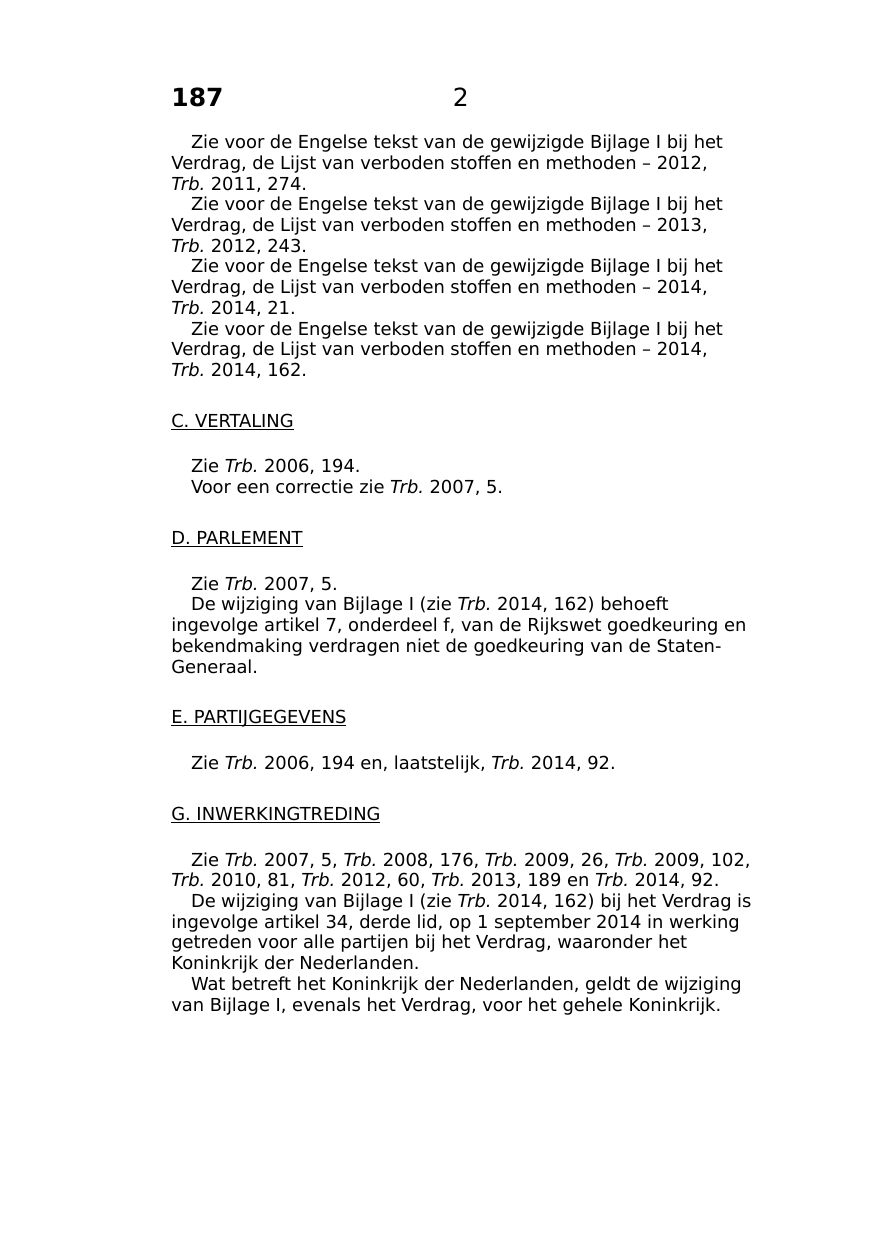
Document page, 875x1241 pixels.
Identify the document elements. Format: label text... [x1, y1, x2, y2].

text De wijziging van Bijlage I (zie Trb. 2014, 162) behoeft ingevolge artikel 7, onderdeel f, van de Rijkswet goedkeuring en bekendmaking verdragen niet de goedkeuring van de Staten-Generaal. [171, 594, 756, 677]
text Voor een correctie zie Trb. 2007, 5. [171, 477, 756, 498]
subtitle D. PARLEMENT [171, 528, 756, 548]
text Zie Trb. 2007, 5, Trb. 2008, 176, Trb. 2009, 26, Trb. 2009, 102, Trb. 2010, 81, Trb. 2012, 60, Trb. 2013, 189 en Trb. 2014, 92. [171, 849, 756, 891]
subtitle C. VERTALING [171, 411, 756, 431]
text Zie voor de Engelse tekst van de gewijzigde Bijlage I bij het Verdrag, de Lijst van verboden stoffen en methoden – 2014, Trb. 2014, 21. [171, 256, 756, 318]
text De wijziging van Bijlage I (zie Trb. 2014, 162) bij het Verdrag is ingevolge artikel 34, derde lid, op 1 september 2014 in werking getreden voor alle partijen bij het Verdrag, waaronder het Koninkrijk der Nederlanden. [171, 891, 756, 974]
text Zie Trb. 2006, 194. [171, 456, 756, 477]
text Zie Trb. 2007, 5. [171, 573, 756, 594]
text Zie voor de Engelse tekst van de gewijzigde Bijlage I bij het Verdrag, de Lijst van verboden stoffen en methoden – 2012, Trb. 2011, 274. [171, 132, 756, 194]
text Zie voor de Engelse tekst van de gewijzigde Bijlage I bij het Verdrag, de Lijst van verboden stoffen en methoden – 2013, Trb. 2012, 243. [171, 194, 756, 256]
text Wat betreft het Koninkrijk der Nederlanden, geldt de wijziging van Bijlage I, evenals het Verdrag, voor het gehele Koninkrijk. [171, 974, 756, 1015]
subtitle E. PARTIJGEGEVENS [171, 707, 756, 728]
text Zie voor de Engelse tekst van de gewijzigde Bijlage I bij het Verdrag, de Lijst van verboden stoffen en methoden – 2014, Trb. 2014, 162. [171, 318, 756, 381]
text Zie Trb. 2006, 194 en, laatstelijk, Trb. 2014, 92. [171, 753, 756, 774]
subtitle G. INWERKINGTREDING [171, 804, 756, 824]
